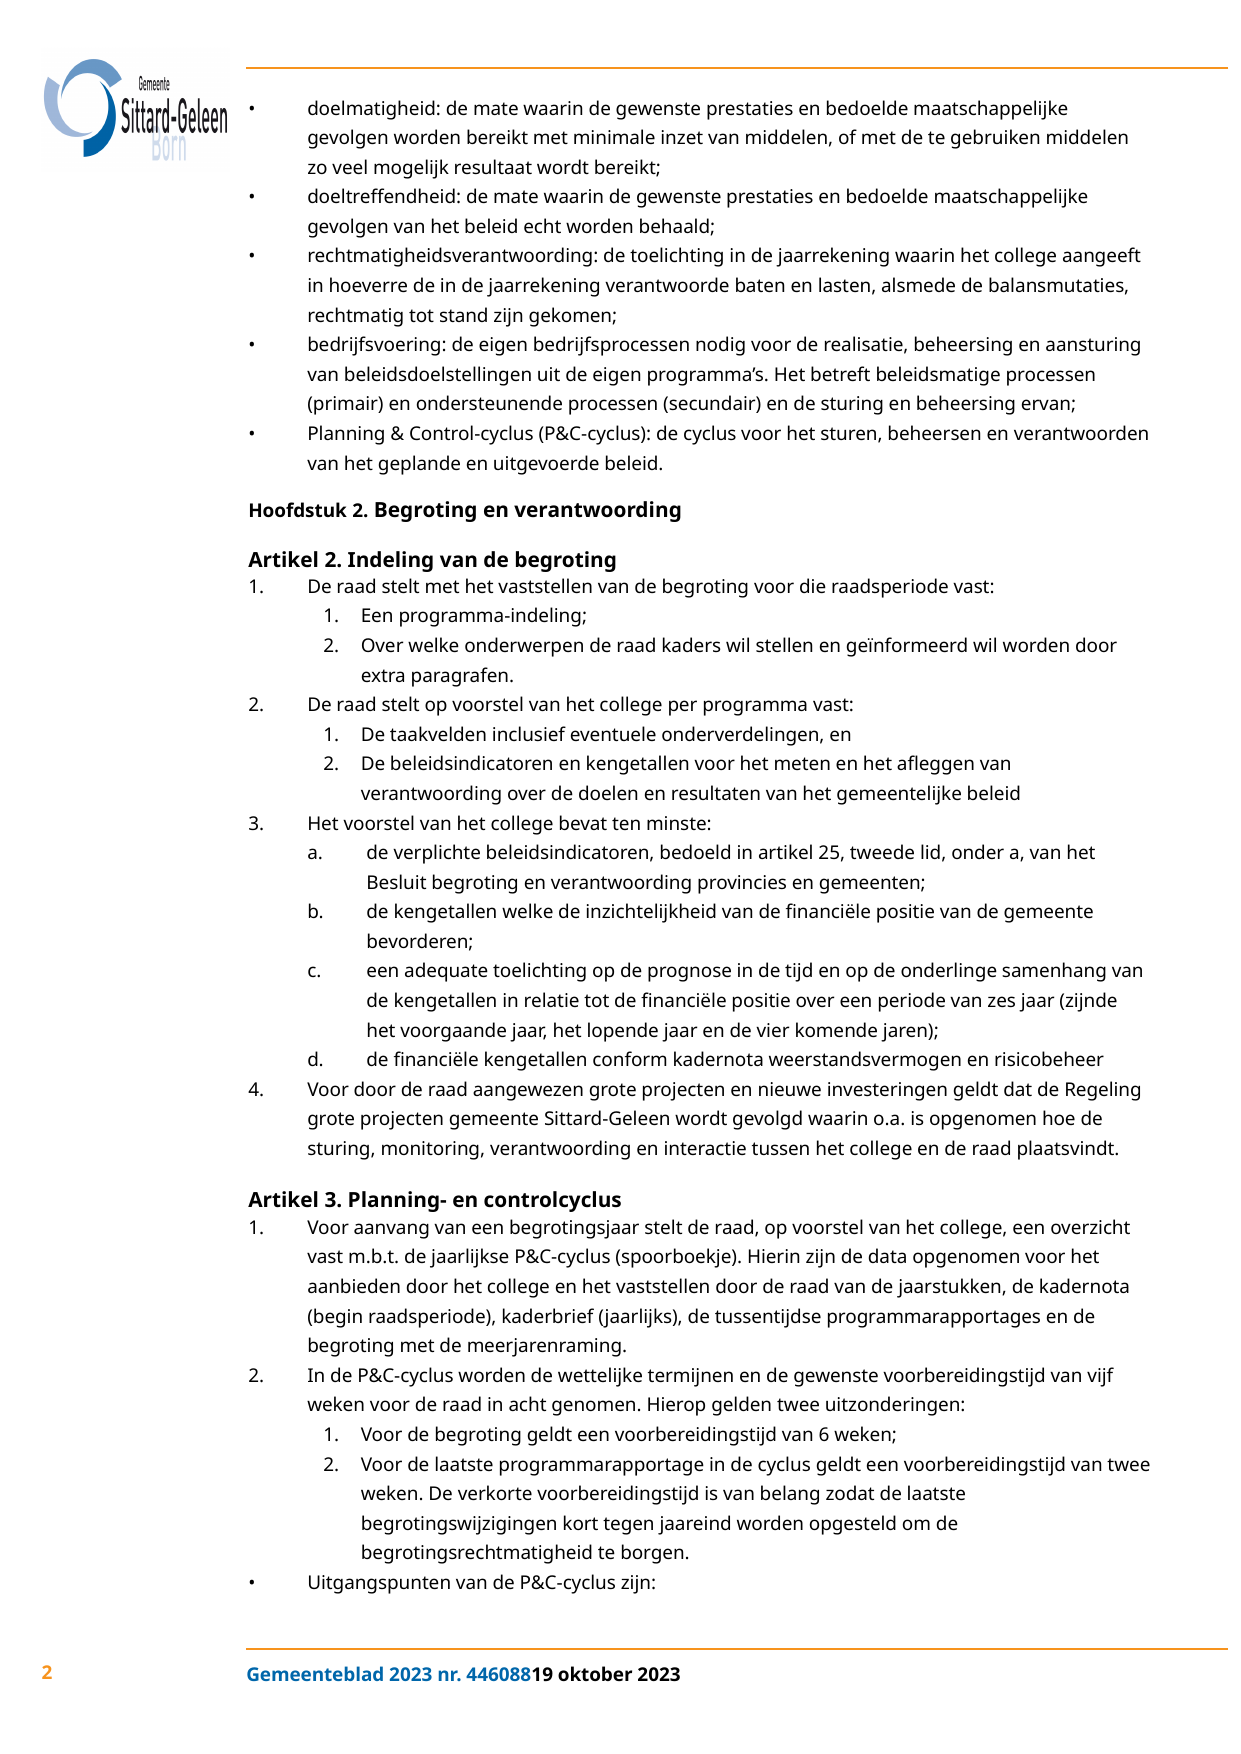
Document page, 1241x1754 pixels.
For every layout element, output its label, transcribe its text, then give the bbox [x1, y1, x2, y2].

list Uitgangspunten van de P&C-cyclus zijn: [248, 1569, 1152, 1595]
list Een programma-indeling; [323, 603, 1152, 628]
list rechtmatigheidsverantwoording: de toelichting in de jaarrekening waarin het college aangeeft in hoeverre de in de jaarrekening verantwoorde baten en lasten, alsmede de balansmutaties, rechtmatig tot stand zijn gekomen; [248, 243, 1152, 328]
text Hoofdstuk 2. Begroting en verantwoording [248, 495, 1152, 524]
list de kengetallen welke de inzichtelijkheid van de financiële positie van de gemeente bevorderen; [307, 898, 1152, 954]
list De beleidsindicatoren en kengetallen voor het meten en het afleggen van verantwoording over de doelen en resultaten van het gemeentelijke beleid [323, 751, 1152, 806]
list De raad stelt met het vaststellen van de begroting voor die raadsperiode vast: [248, 573, 1152, 599]
list Voor de begroting geldt een voorbereidingstijd van 6 weken; [323, 1421, 1152, 1447]
text Artikel 3. Planning- en controlcyclus [248, 1186, 1152, 1214]
list doelmatigheid: de mate waarin de gewenste prestaties en bedoelde maatschappelijke gevolgen worden bereikt met minimale inzet van middelen, of met de te gebruiken middelen zo veel mogelijk resultaat wordt bereikt; [248, 95, 1152, 180]
list Planning & Control-cyclus (P&C-cyclus): de cyclus voor het sturen, beheersen en verantwoorden van het geplande en uitgevoerde beleid. [248, 420, 1152, 476]
list De taakvelden inclusief eventuele onderverdelingen, en [323, 721, 1152, 747]
list Voor de laatste programmarapportage in de cyclus geldt een voorbereidingstijd van twee weken. De verkorte voorbereidingstijd is van belang zodat de laatste begrotingswijzigingen kort tegen jaareind worden opgesteld om de begrotingsrechtmatigheid te borgen. [323, 1451, 1152, 1565]
list In de P&C-cyclus worden de wettelijke termijnen en de gewenste voorbereidingstijd van vijf weken voor de raad in acht genomen. Hierop gelden twee uitzonderingen: [248, 1362, 1152, 1417]
list bedrijfsvoering: de eigen bedrijfsprocessen nodig voor de realisatie, beheersing en aansturing van beleidsdoelstellingen uit de eigen programma’s. Het betreft beleidsmatige processen (primair) en ondersteunende processen (secundair) en de sturing en beheersing ervan; [248, 331, 1152, 416]
list de financiële kengetallen conform kadernota weerstandsvermogen en risicobeheer [307, 1046, 1152, 1072]
list de verplichte beleidsindicatoren, bedoeld in artikel 25, tweede lid, onder a, van het Besluit begroting en verantwoording provincies en gemeenten; [307, 839, 1152, 895]
list een adequate toelichting op de prognose in de tijd en op de onderlinge samenhang van de kengetallen in relatie tot de financiële positie over een periode van zes jaar (zijnde het voorgaande jaar, het lopende jaar en de vier komende jaren); [307, 958, 1152, 1043]
list doeltreffendheid: de mate waarin de gewenste prestaties en bedoelde maatschappelijke gevolgen van het beleid echt worden behaald; [248, 183, 1152, 239]
text Artikel 2. Indeling van de begroting [248, 545, 1152, 573]
list De raad stelt op voorstel van het college per programma vast: [248, 691, 1152, 717]
list Voor aanvang van een begrotingsjaar stelt de raad, op voorstel van het college, een overzicht vast m.b.t. de jaarlijkse P&C-cyclus (spoorboekje). Hierin zijn de data opgenomen voor het aanbieden door het college en het vaststellen door de raad van de jaarstukken, de kadernota (begin raadsperiode), kaderbrief (jaarlijks), de tussentijdse programmarapportages en de begroting met de meerjarenraming. [248, 1214, 1152, 1358]
picture [41, 47, 231, 172]
list Over welke onderwerpen de raad kaders wil stellen en geïnformeerd wil worden door extra paragrafen. [323, 632, 1152, 688]
list Voor door de raad aangewezen grote projecten en nieuwe investeringen geldt dat de Regeling grote projecten gemeente Sittard-Geleen wordt gevolgd waarin o.a. is opgenomen hoe de sturing, monitoring, verantwoording en interactie tussen het college en de raad plaatsvindt. [248, 1076, 1152, 1161]
list Het voorstel van het college bevat ten minste: [248, 810, 1152, 836]
